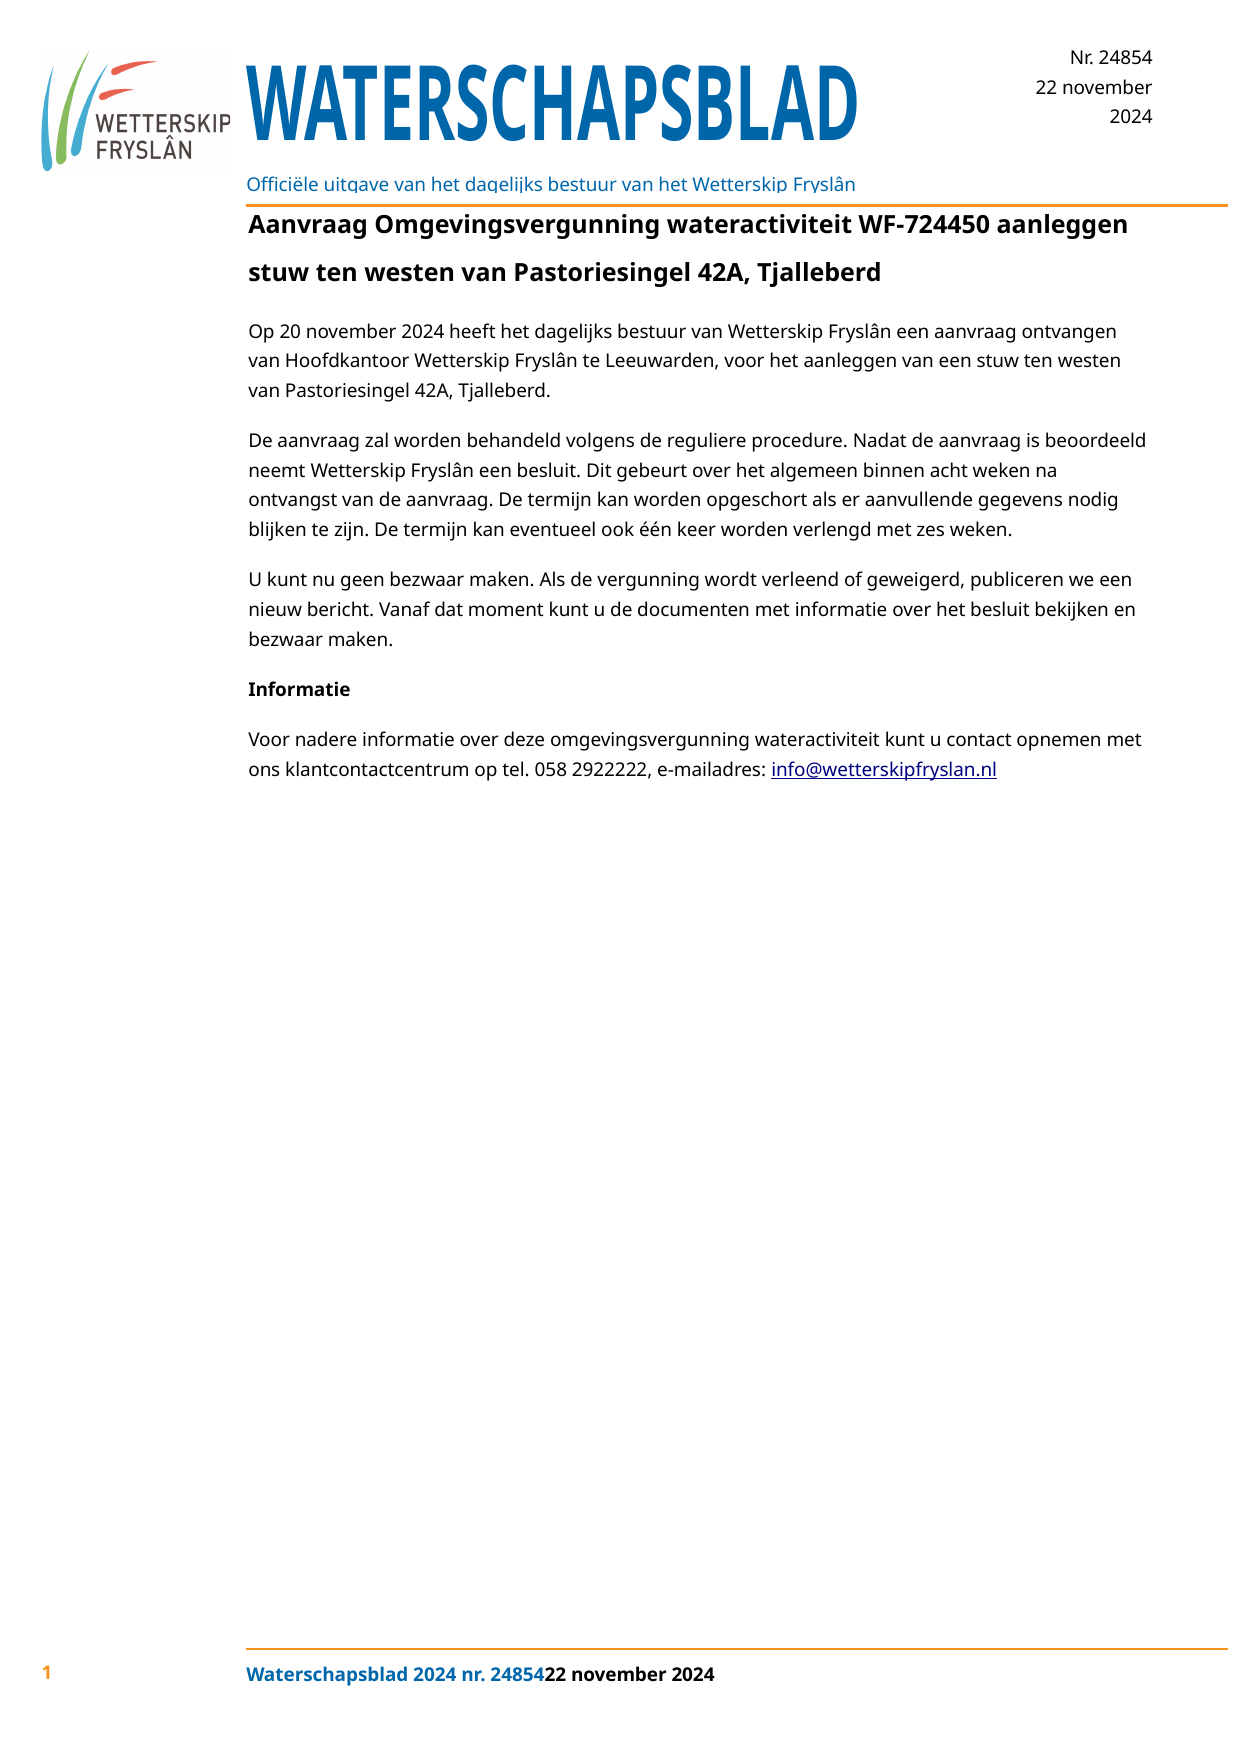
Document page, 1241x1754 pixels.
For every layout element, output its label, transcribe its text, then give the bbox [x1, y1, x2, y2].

text Op 20 november 2024 heeft het dagelijks bestuur van Wetterskip Fryslân een aanvraag ontvangen van Hoofdkantoor Wetterskip Fryslân te Leeuwarden, voor het aanleggen van een stuw ten westen van Pastoriesingel 42A, Tjalleberd. [248, 318, 1152, 403]
text Informatie [248, 676, 1152, 702]
text Aanvraag Omgevingsvergunning wateractiviteit WF-724450 aanleggen stuw ten westen van Pastoriesingel 42A, Tjalleberd [248, 207, 1152, 288]
text U kunt nu geen bezwaar maken. Als de vergunning wordt verleend of geweigerd, publiceren we een nieuw bericht. Vanaf dat moment kunt u de documenten met informatie over het besluit bekijken en bezwaar maken. [248, 567, 1152, 652]
text De aanvraag zal worden behandeld volgens de reguliere procedure. Nadat de aanvraag is beoordeeld neemt Wetterskip Fryslân een besluit. Dit gebeurt over het algemeen binnen acht weken na ontvangst van de aanvraag. De termijn kan worden opgeschort als er aanvullende gegevens nodig blijken te zijn. De termijn kan eventueel ook één keer worden verlengd met zes weken. [248, 427, 1152, 542]
picture [41, 47, 231, 172]
text Voor nadere informatie over deze omgevingsvergunning wateractiviteit kunt u contact opnemen met ons klantcontactcentrum op tel. 058 2922222, e-mailadres: info@wetterskipfryslan.nl [248, 727, 1152, 782]
